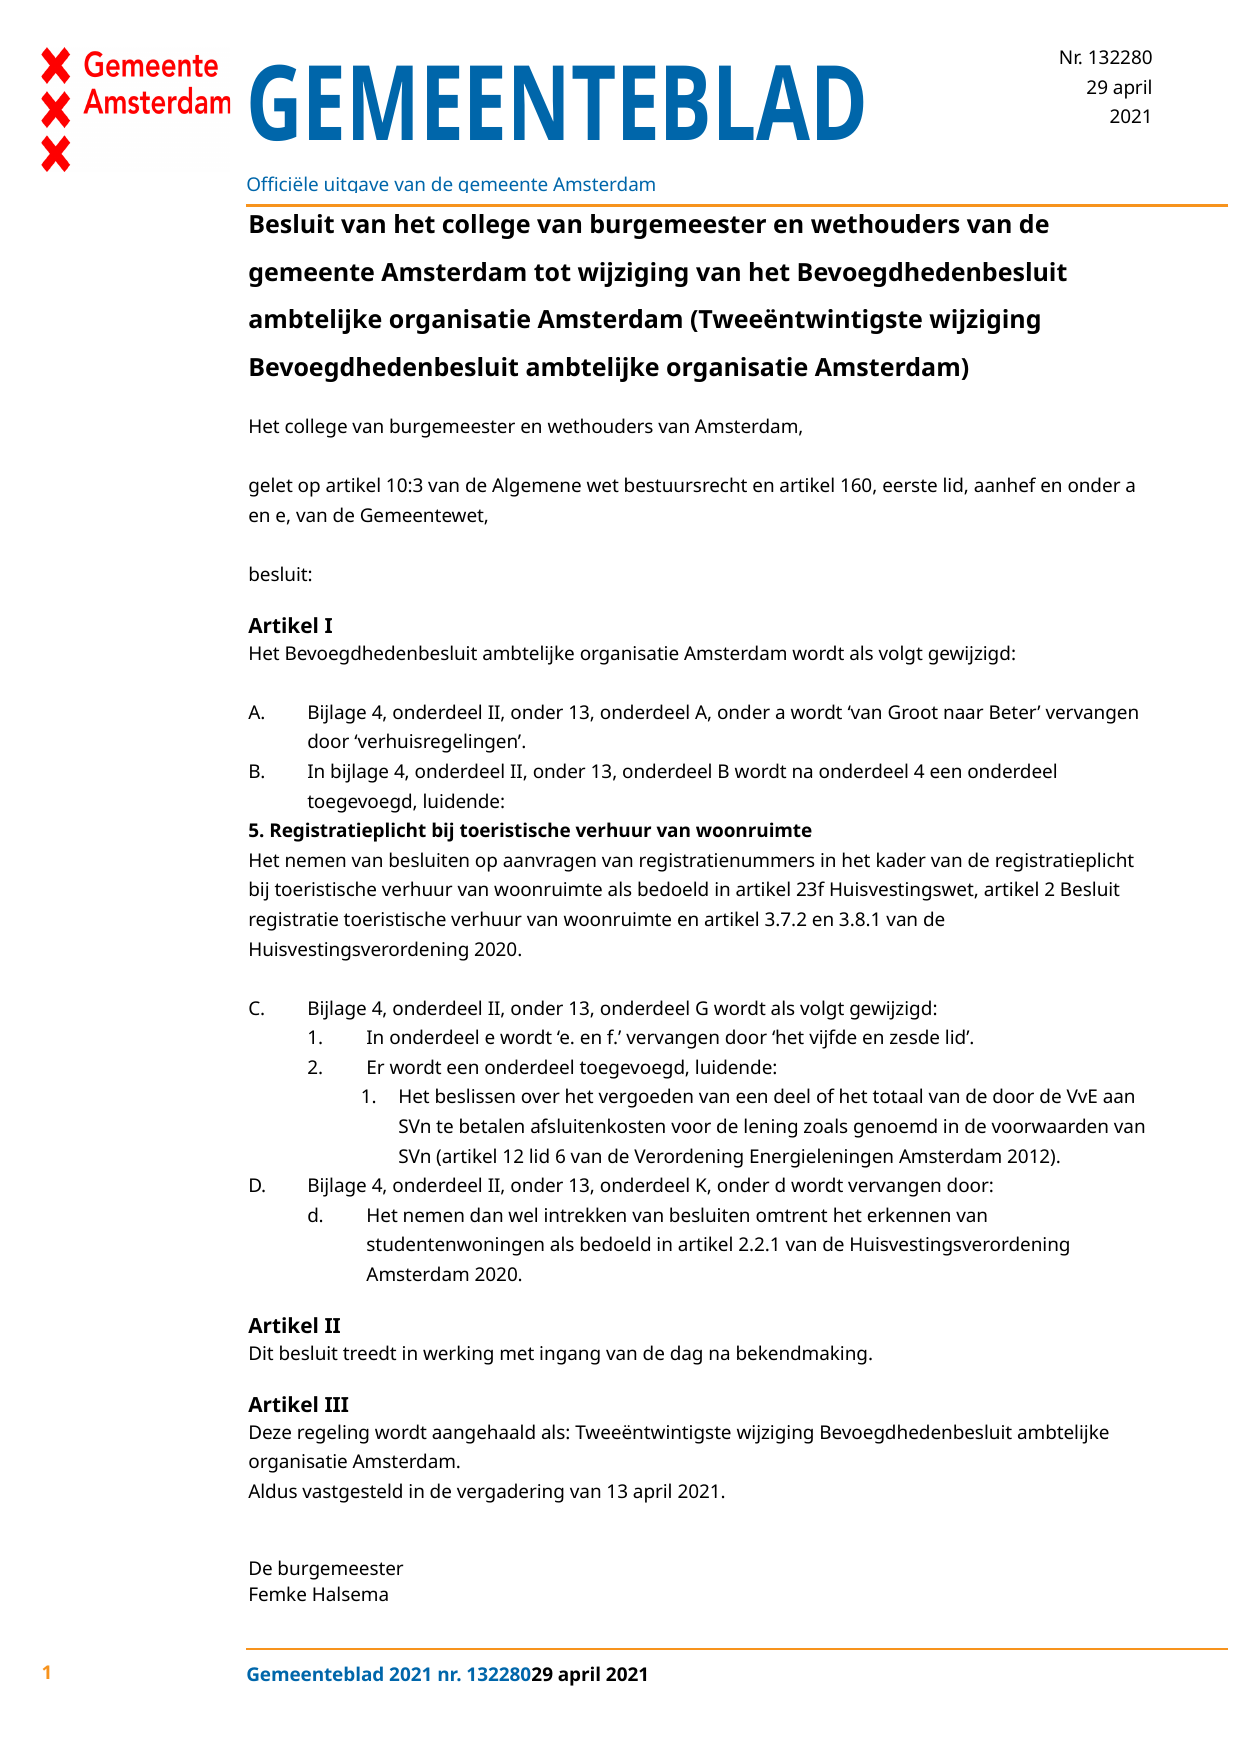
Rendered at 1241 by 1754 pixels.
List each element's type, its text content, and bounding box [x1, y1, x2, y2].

text gelet op artikel 10:3 van de Algemene wet bestuursrecht en artikel 160, eerste lid, aanhef en onder a en e, van de Gemeentewet, [248, 472, 1152, 528]
text Femke Halsema [248, 1581, 1152, 1607]
text besluit: [248, 561, 1152, 587]
text Het nemen van besluiten op aanvragen van registratienummers in het kader van de registratieplicht bij toeristische verhuur van woonruimte als bedoeld in artikel 23f Huisvestingswet, artikel 2 Besluit registratie toeristische verhuur van woonruimte en artikel 3.7.2 en 3.8.1 van de Huisvestingsverordening 2020. [248, 847, 1152, 961]
list Bijlage 4, onderdeel II, onder 13, onderdeel G wordt als volgt gewijzigd: [248, 995, 1152, 1021]
list Er wordt een onderdeel toegevoegd, luidende: [307, 1054, 1152, 1080]
text Artikel II [248, 1312, 1152, 1340]
text Het Bevoegdhedenbesluit ambtelijke organisatie Amsterdam wordt als volgt gewijzigd: [248, 640, 1152, 666]
text Dit besluit treedt in werking met ingang van de dag na bekendmaking. [248, 1340, 1152, 1366]
picture [41, 47, 231, 172]
text Aldus vastgesteld in de vergadering van 13 april 2021. [248, 1478, 1152, 1504]
list In onderdeel e wordt ‘e. en f.’ vervangen door ‘het vijfde en zesde lid’. [307, 1024, 1152, 1050]
list In bijlage 4, onderdeel II, onder 13, onderdeel B wordt na onderdeel 4 een onderdeel toegevoegd, luidende: [248, 758, 1152, 813]
text De burgemeester [248, 1555, 1152, 1581]
list Het beslissen over het vergoeden van een deel of het totaal van de door de VvE aan SVn te betalen afsluitenkosten voor de lening zoals genoemd in de voorwaarden van SVn (artikel 12 lid 6 van de Verordening Energieleningen Amsterdam 2012). [361, 1084, 1152, 1168]
list Bijlage 4, onderdeel II, onder 13, onderdeel A, onder a wordt ‘van Groot naar Beter’ vervangen door ‘verhuisregelingen’. [248, 699, 1152, 754]
text Artikel I [248, 611, 1152, 640]
text 5. Registratieplicht bij toeristische verhuur van woonruimte [248, 817, 1152, 843]
list Het nemen dan wel intrekken van besluiten omtrent het erkennen van studentenwoningen als bedoeld in artikel 2.2.1 van de Huisvestingsverordening Amsterdam 2020. [307, 1202, 1152, 1287]
text Besluit van het college van burgemeester en wethouders van de gemeente Amsterdam tot wijziging van het Bevoegdhedenbesluit ambtelijke organisatie Amsterdam (Tweeëntwintigste wijziging Bevoegdhedenbesluit ambtelijke organisatie Amsterdam) [248, 207, 1152, 384]
text Deze regeling wordt aangehaald als: Tweeëntwintigste wijziging Bevoegdhedenbesluit ambtelijke organisatie Amsterdam. [248, 1419, 1152, 1474]
list Bijlage 4, onderdeel II, onder 13, onderdeel K, onder d wordt vervangen door: [248, 1172, 1152, 1198]
text Het college van burgemeester en wethouders van Amsterdam, [248, 413, 1152, 439]
text Artikel III [248, 1390, 1152, 1419]
